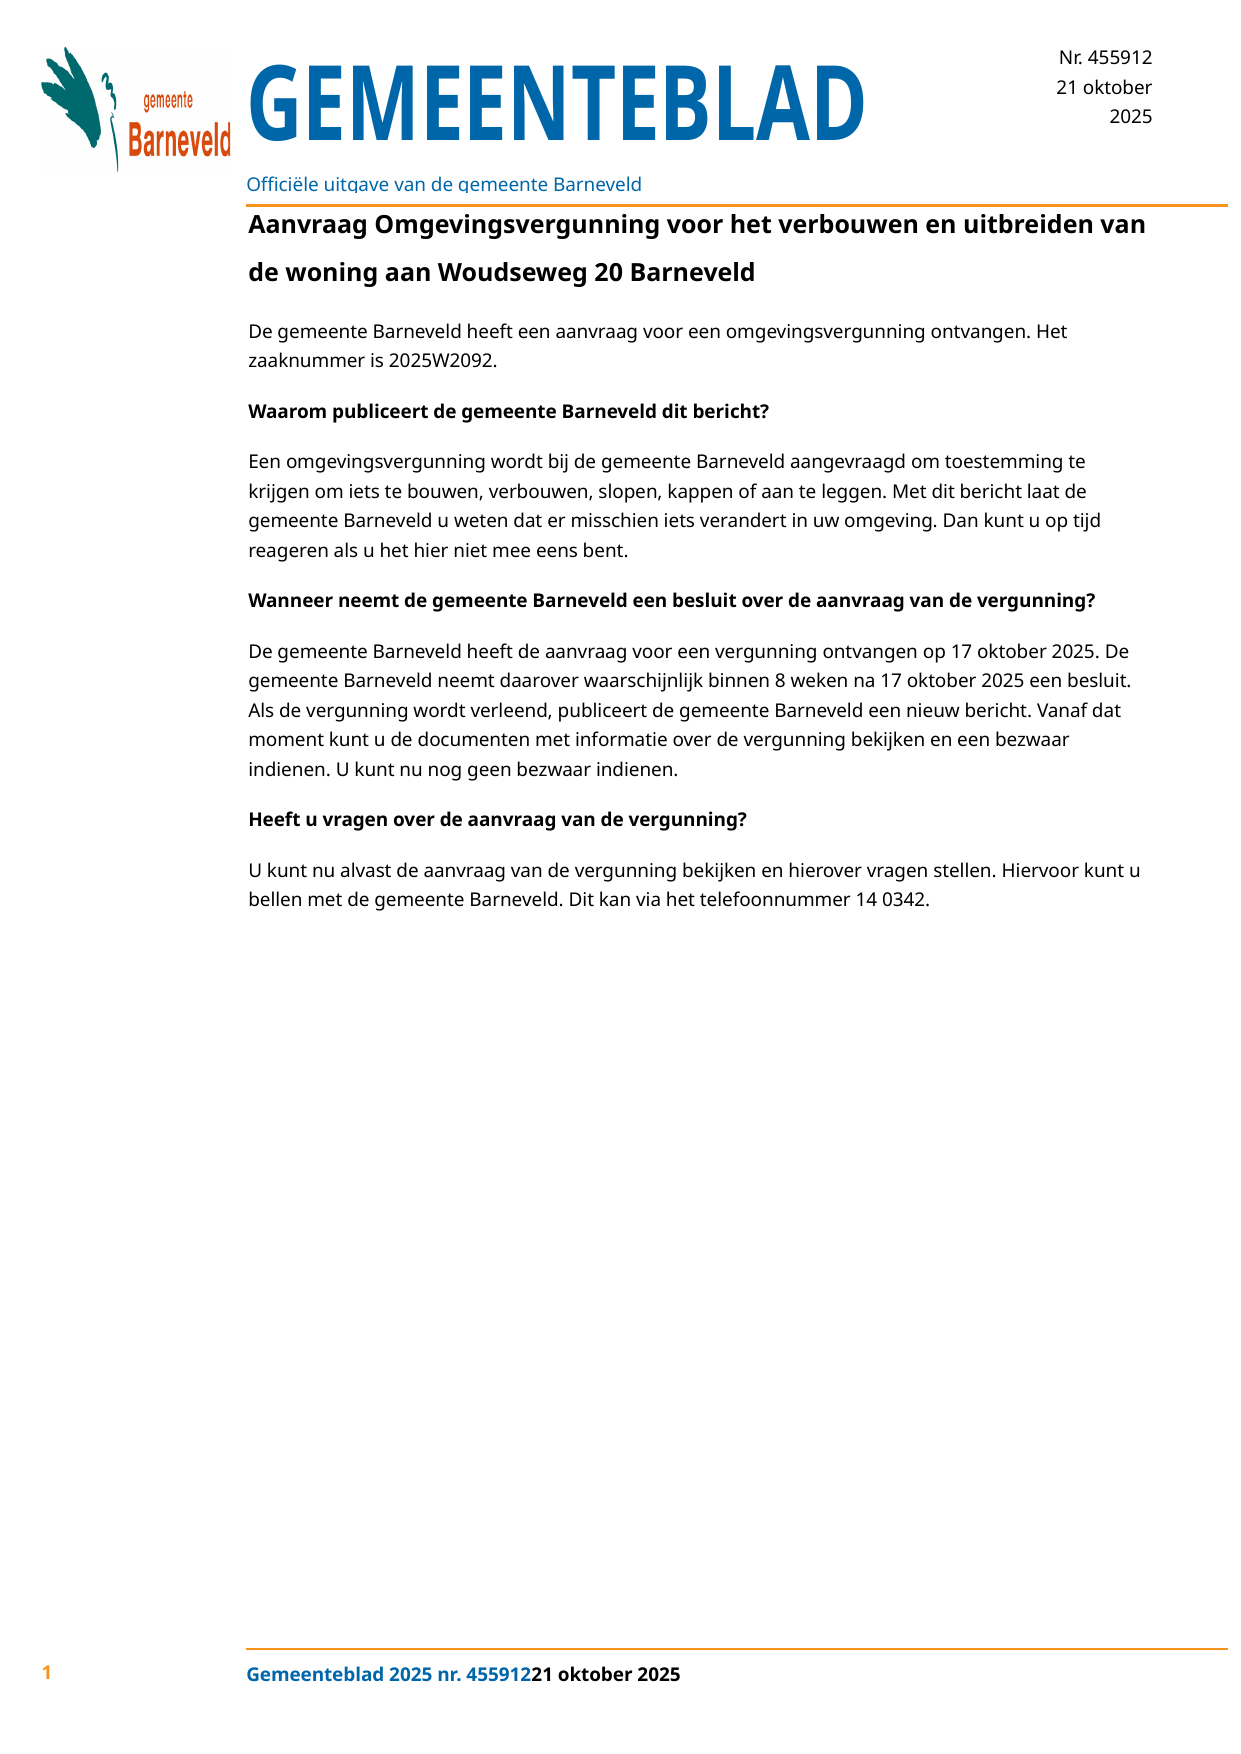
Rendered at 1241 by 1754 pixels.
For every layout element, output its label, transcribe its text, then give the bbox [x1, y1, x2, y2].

text Wanneer neemt de gemeente Barneveld een besluit over de aanvraag van de vergunning? [248, 587, 1152, 613]
text U kunt nu alvast de aanvraag van de vergunning bekijken en hierover vragen stellen. Hiervoor kunt u bellen met de gemeente Barneveld. Dit kan via het telefoonnummer 14 0342. [248, 857, 1152, 912]
picture [41, 47, 231, 172]
text Aanvraag Omgevingsvergunning voor het verbouwen en uitbreiden van de woning aan Woudseweg 20 Barneveld [248, 207, 1152, 288]
text Waarom publiceert de gemeente Barneveld dit bericht? [248, 398, 1152, 424]
text Heeft u vragen over de aanvraag van de vergunning? [248, 807, 1152, 832]
text De gemeente Barneveld heeft een aanvraag voor een omgevingsvergunning ontvangen. Het zaaknummer is 2025W2092. [248, 318, 1152, 373]
text Een omgevingsvergunning wordt bij de gemeente Barneveld aangevraagd om toestemming te krijgen om iets te bouwen, verbouwen, slopen, kappen of aan te leggen. Met dit bericht laat de gemeente Barneveld u weten dat er misschien iets verandert in uw omgeving. Dan kunt u op tijd reageren als u het hier niet mee eens bent. [248, 448, 1152, 563]
text De gemeente Barneveld heeft de aanvraag voor een vergunning ontvangen op 17 oktober 2025. De gemeente Barneveld neemt daarover waarschijnlijk binnen 8 weken na 17 oktober 2025 een besluit. Als de vergunning wordt verleend, publiceert de gemeente Barneveld een nieuw bericht. Vanaf dat moment kunt u de documenten met informatie over de vergunning bekijken en een bezwaar indienen. U kunt nu nog geen bezwaar indienen. [248, 638, 1152, 782]
